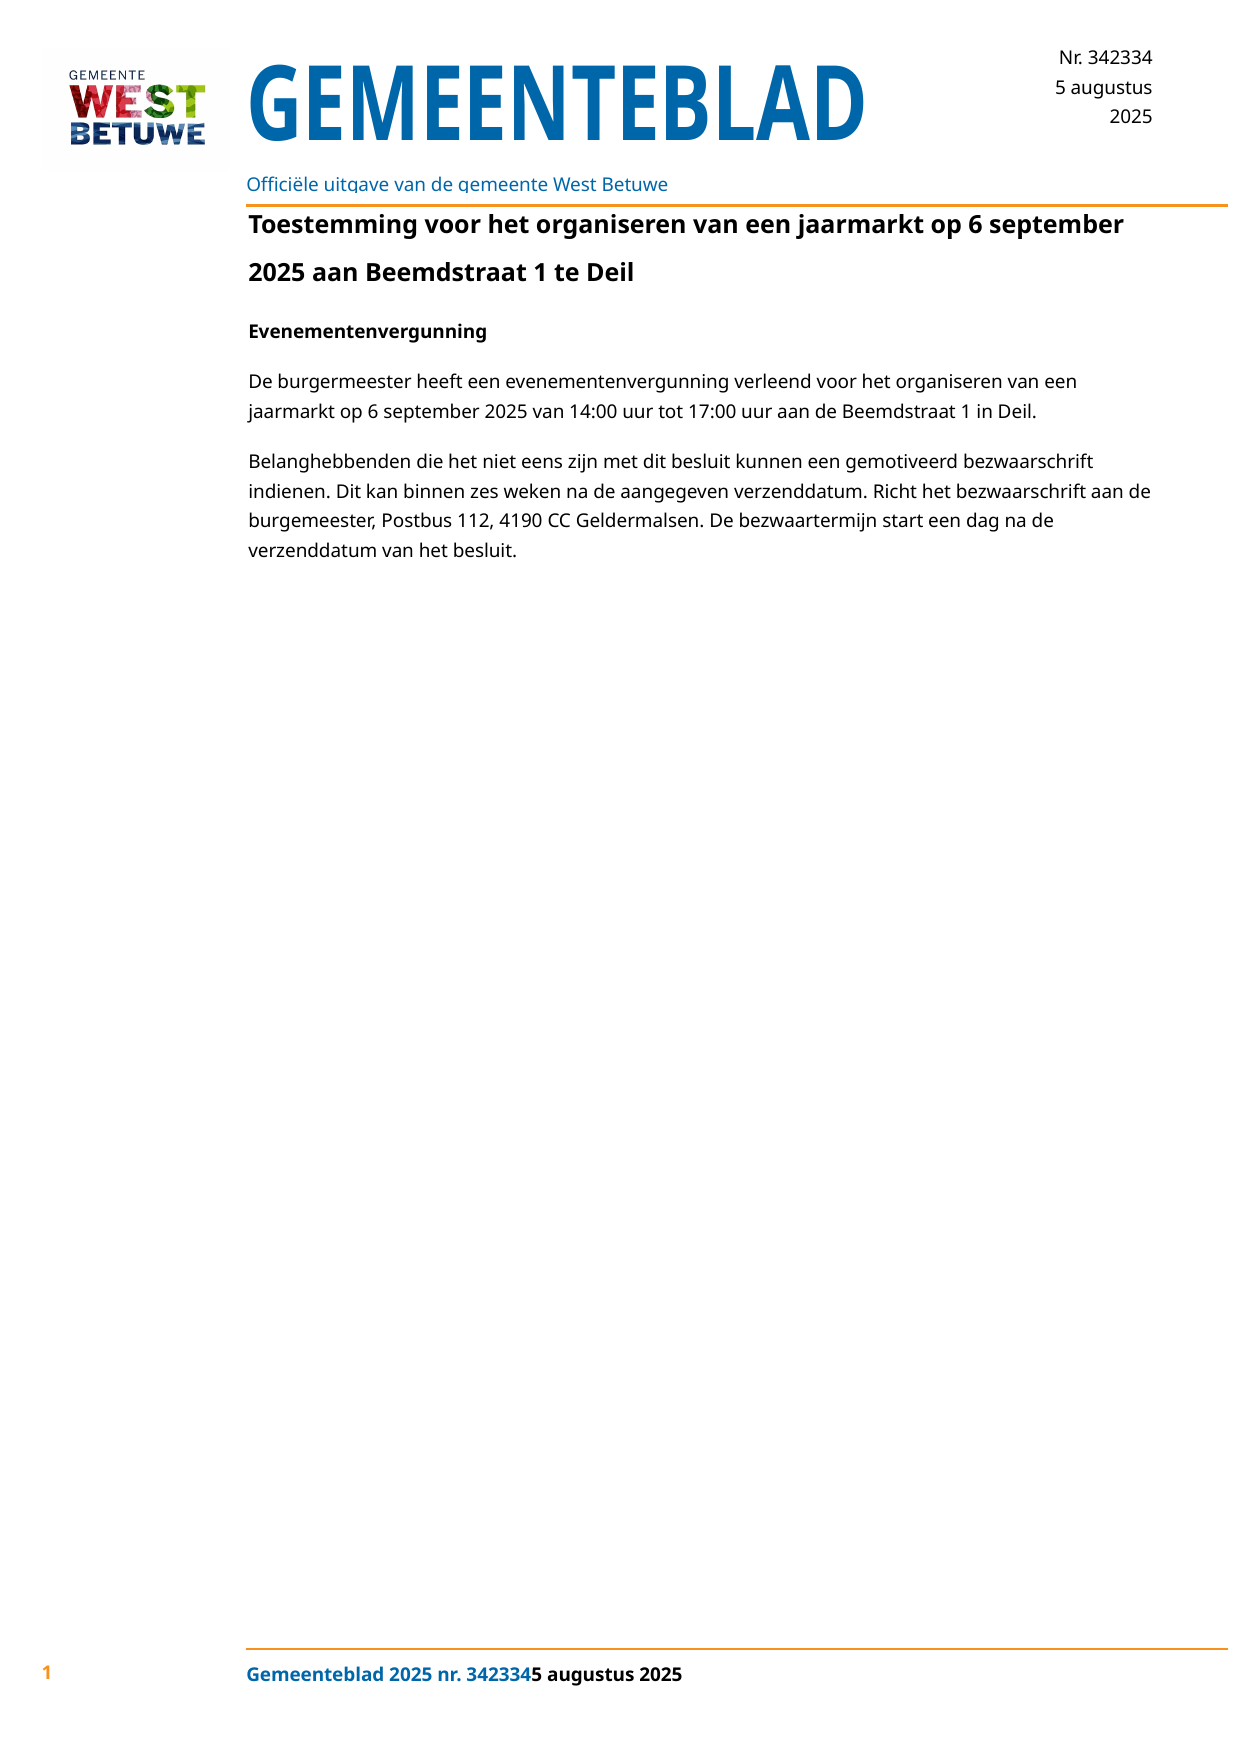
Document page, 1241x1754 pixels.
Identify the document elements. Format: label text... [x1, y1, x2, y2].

text De burgermeester heeft een evenementenvergunning verleend voor het organiseren van een jaarmarkt op 6 september 2025 van 14:00 uur tot 17:00 uur aan de Beemdstraat 1 in Deil. [248, 368, 1152, 424]
text Toestemming voor het organiseren van een jaarmarkt op 6 september 2025 aan Beemdstraat 1 te Deil [248, 207, 1152, 288]
text Belanghebbenden die het niet eens zijn met dit besluit kunnen een gemotiveerd bezwaarschrift indienen. Dit kan binnen zes weken na de aangegeven verzenddatum. Richt het bezwaarschrift aan de burgemeester, Postbus 112, 4190 CC Geldermalsen. De bezwaartermijn start een dag na de verzenddatum van het besluit. [248, 448, 1152, 563]
picture [41, 47, 231, 172]
text Evenementenvergunning [248, 318, 1152, 344]
